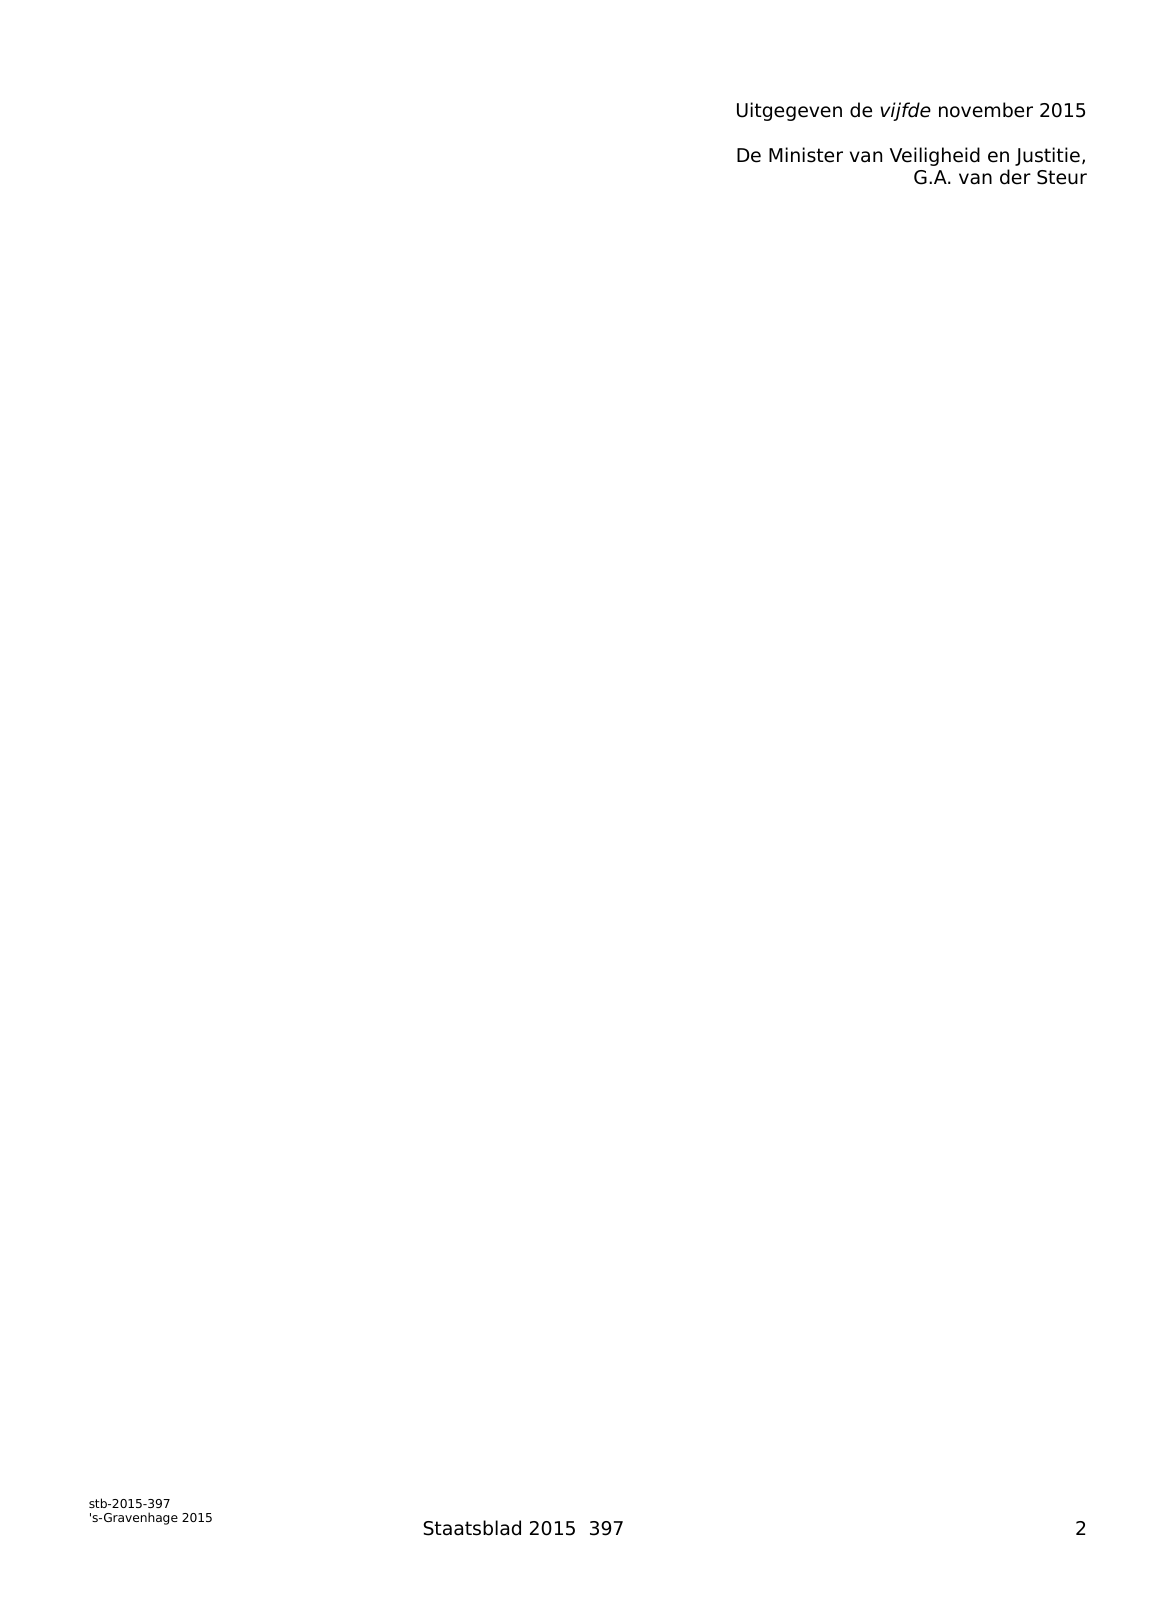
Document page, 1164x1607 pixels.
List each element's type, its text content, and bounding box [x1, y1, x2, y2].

text De Minister van Veiligheid en Justitie, G.A. van der Steur [422, 144, 1087, 188]
text 's-Gravenhage 2015 [88, 1511, 323, 1525]
text stb-2015-397 [88, 1497, 323, 1511]
text Uitgegeven de vijfde november 2015 [422, 100, 1087, 122]
